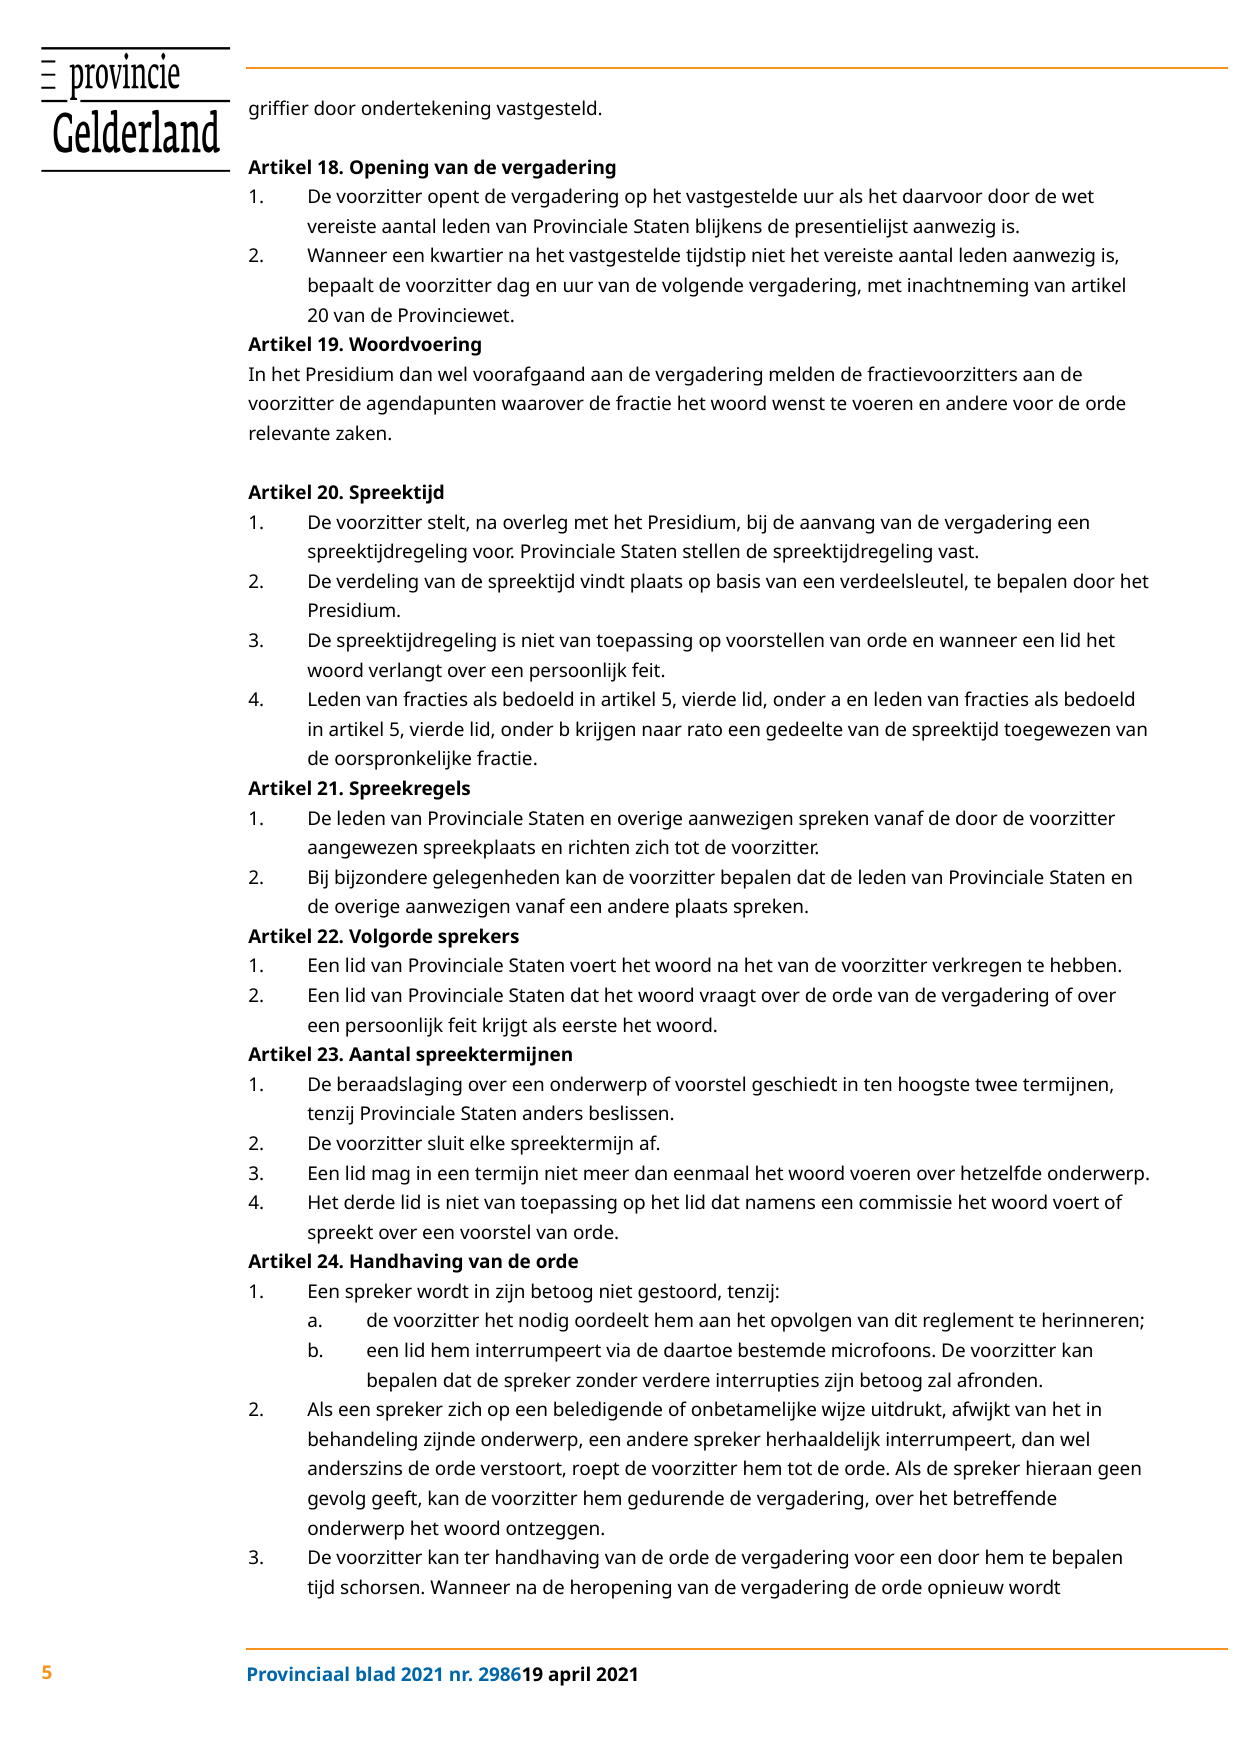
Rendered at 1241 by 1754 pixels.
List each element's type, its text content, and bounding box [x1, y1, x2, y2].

text Artikel 23. Aantal spreektermijnen [248, 1041, 1152, 1067]
text Artikel 20. Spreektijd [248, 479, 1152, 505]
text griffier door ondertekening vastgesteld. [248, 95, 1152, 121]
list Een spreker wordt in zijn betoog niet gestoord, tenzij: [248, 1278, 1152, 1304]
picture [41, 47, 231, 172]
list Een lid van Provinciale Staten voert het woord na het van de voorzitter verkregen te hebben. [248, 953, 1152, 978]
list De verdeling van de spreektijd vindt plaats op basis van een verdeelsleutel, te bepalen door het Presidium. [248, 568, 1152, 623]
list De voorzitter sluit elke spreektermijn af. [248, 1130, 1152, 1156]
text Artikel 21. Spreekregels [248, 775, 1152, 801]
text Artikel 24. Handhaving van de orde [248, 1248, 1152, 1274]
list Bij bijzondere gelegenheden kan de voorzitter bepalen dat de leden van Provinciale Staten en de overige aanwezigen vanaf een andere plaats spreken. [248, 864, 1152, 919]
list een lid hem interrumpeert via de daartoe bestemde microfoons. De voorzitter kan bepalen dat de spreker zonder verdere interrupties zijn betoog zal afronden. [307, 1337, 1152, 1393]
list Als een spreker zich op een beledigende of onbetamelijke wijze uitdrukt, afwijkt van het in behandeling zijnde onderwerp, een andere spreker herhaaldelijk interrumpeert, dan wel anderszins de orde verstoort, roept de voorzitter hem tot de orde. Als de spreker hieraan geen gevolg geeft, kan de voorzitter hem gedurende de vergadering, over het betreffende onderwerp het woord ontzeggen. [248, 1396, 1152, 1541]
list De voorzitter stelt, na overleg met het Presidium, bij de aanvang van de vergadering een spreektijdregeling voor. Provinciale Staten stellen de spreektijdregeling vast. [248, 509, 1152, 564]
list De voorzitter opent de vergadering op het vastgestelde uur als het daarvoor door de wet vereiste aantal leden van Provinciale Staten blijkens de presentielijst aanwezig is. [248, 183, 1152, 239]
text Artikel 19. Woordvoering [248, 331, 1152, 357]
list de voorzitter het nodig oordeelt hem aan het opvolgen van dit reglement te herinneren; [307, 1308, 1152, 1333]
list De voorzitter kan ter handhaving van de orde de vergadering voor een door hem te bepalen tijd schorsen. Wanneer na de heropening van de vergadering de orde opnieuw wordt [248, 1544, 1152, 1600]
list De leden van Provinciale Staten en overige aanwezigen spreken vanaf de door de voorzitter aangewezen spreekplaats en richten zich tot de voorzitter. [248, 805, 1152, 860]
list Wanneer een kwartier na het vastgestelde tijdstip niet het vereiste aantal leden aanwezig is, bepaalt de voorzitter dag en uur van de volgende vergadering, met inachtneming van artikel 20 van de Provinciewet. [248, 243, 1152, 328]
list De spreektijdregeling is niet van toepassing op voorstellen van orde en wanneer een lid het woord verlangt over een persoonlijk feit. [248, 627, 1152, 683]
list Leden van fracties als bedoeld in artikel 5, vierde lid, onder a en leden van fracties als bedoeld in artikel 5, vierde lid, onder b krijgen naar rato een gedeelte van de spreektijd toegewezen van de oorspronkelijke fractie. [248, 686, 1152, 771]
list Een lid van Provinciale Staten dat het woord vraagt over de orde van de vergadering of over een persoonlijk feit krijgt als eerste het woord. [248, 982, 1152, 1038]
list Een lid mag in een termijn niet meer dan eenmaal het woord voeren over hetzelfde onderwerp. [248, 1160, 1152, 1186]
text Artikel 18. Opening van de vergadering [248, 154, 1152, 180]
text In het Presidium dan wel voorafgaand aan de vergadering melden de fractievoorzitters aan de voorzitter de agendapunten waarover de fractie het woord wenst te voeren en andere voor de orde relevante zaken. [248, 361, 1152, 446]
text Artikel 22. Volgorde sprekers [248, 923, 1152, 949]
list Het derde lid is niet van toepassing op het lid dat namens een commissie het woord voert of spreekt over een voorstel van orde. [248, 1189, 1152, 1245]
list De beraadslaging over een onderwerp of voorstel geschiedt in ten hoogste twee termijnen, tenzij Provinciale Staten anders beslissen. [248, 1071, 1152, 1126]
